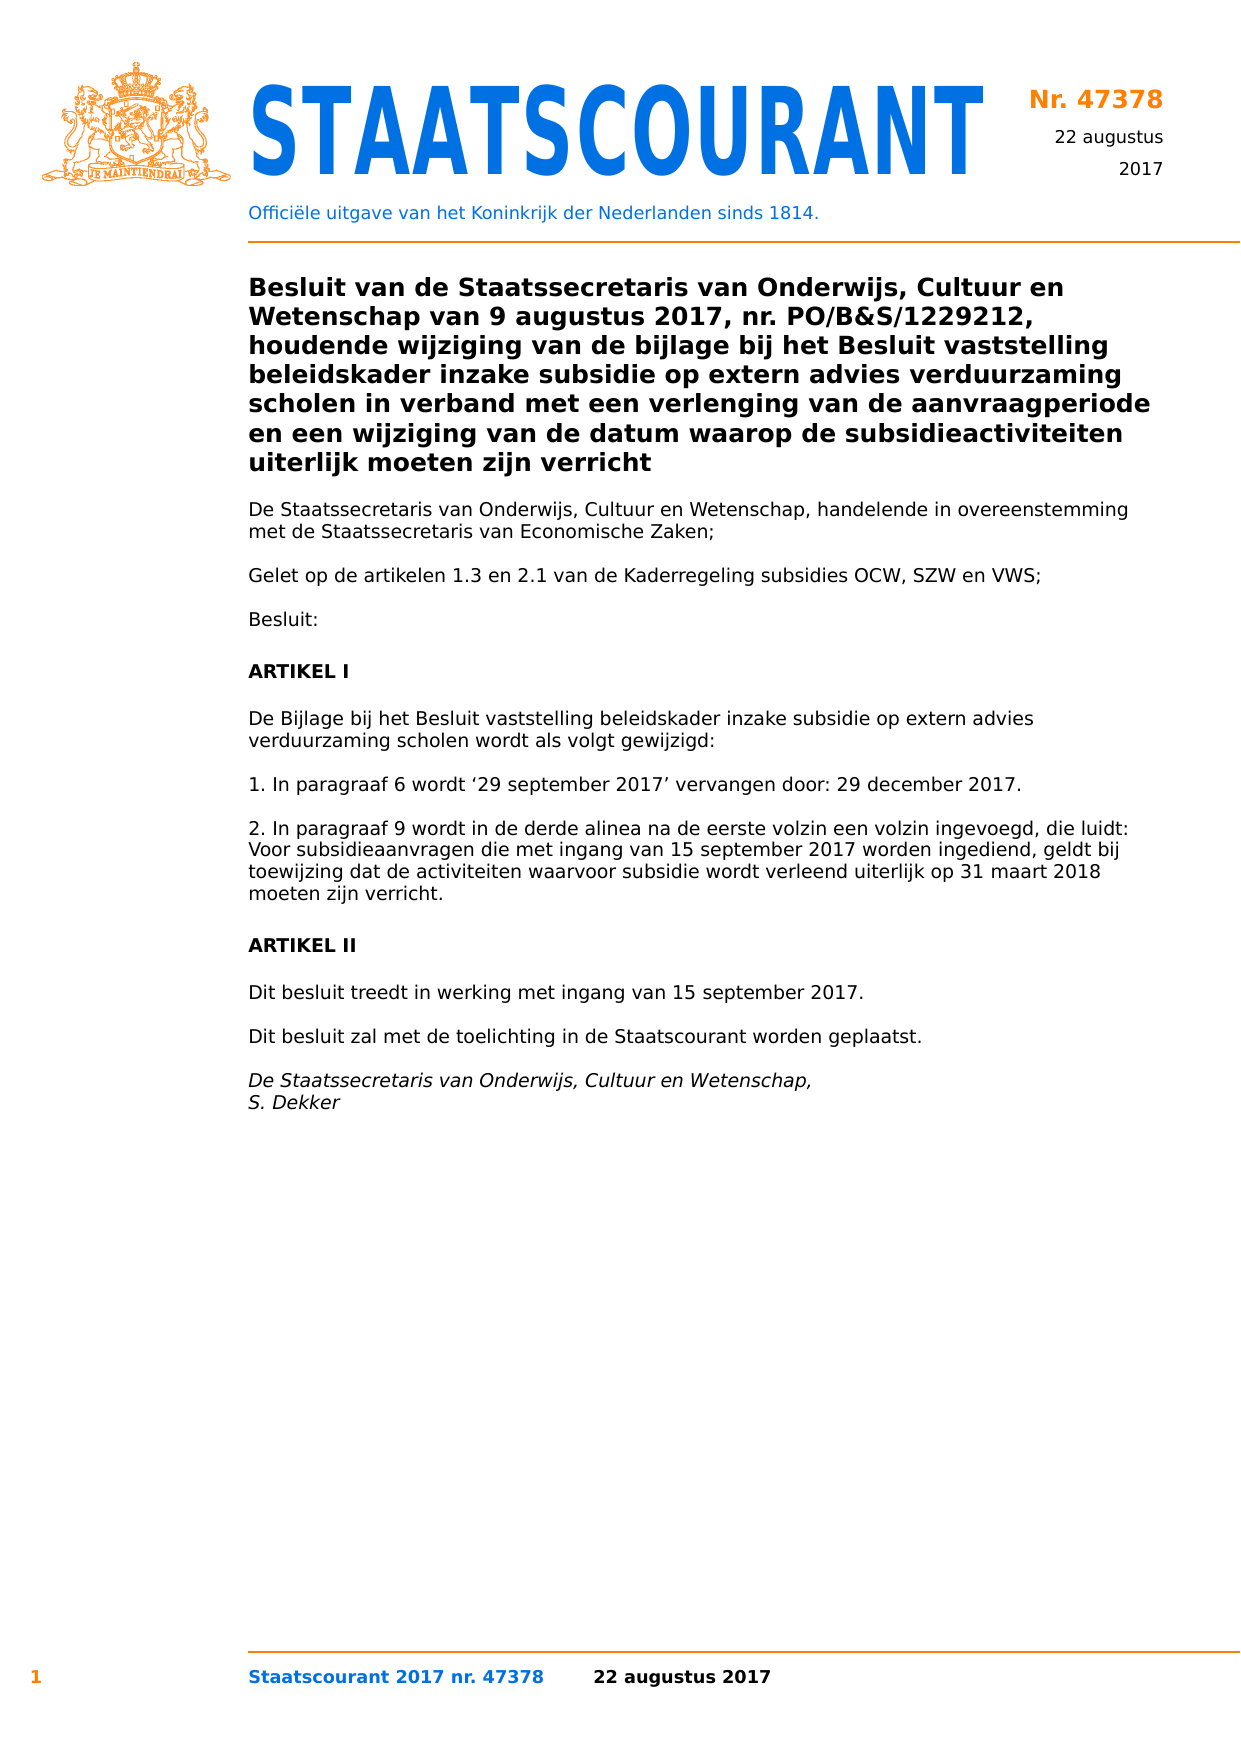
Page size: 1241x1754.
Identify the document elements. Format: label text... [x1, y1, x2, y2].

table_header STAATSCOURANT [248, 62, 998, 203]
text De Staatssecretaris van Onderwijs, Cultuur en Wetenschap, S. Dekker [248, 1070, 1163, 1114]
text De Staatssecretaris van Onderwijs, Cultuur en Wetenschap, handelende in overeenstemming met de Staatssecretaris van Economische Zaken; [248, 499, 1163, 543]
subtitle Besluit van de Staatssecretaris van Onderwijs, Cultuur en Wetenschap van 9 augustus 2017, nr. PO/B&S/1229212, houdende wijziging van de bijlage bij het Besluit vaststelling beleidskader inzake subsidie op extern advies verduurzaming scholen in verband met een verlenging van de aanvraagperiode en een wijziging van de datum waarop de subsidieactiviteiten uiterlijk moeten zijn verricht [248, 273, 1163, 477]
text Dit besluit treedt in werking met ingang van 15 september 2017. [248, 982, 1163, 1004]
subtitle ARTIKEL II [248, 935, 1163, 957]
table_cell Officiële uitgave van het Koninkrijk der Nederlanden sinds 1814. [248, 203, 1240, 241]
text 2. In paragraaf 9 wordt in de derde alinea na de eerste volzin een volzin ingevoegd, die luidt: Voor subsidieaanvragen die met ingang van 15 september 2017 worden ingediend, geldt bij toewijzing dat de activiteiten waarvoor subsidie wordt verleend uiterlijk op 31 maart 2018 moeten zijn verricht. [248, 817, 1163, 905]
text Dit besluit zal met de toelichting in de Staatscourant worden geplaatst. [248, 1026, 1163, 1048]
text Gelet op de artikelen 1.3 en 2.1 van de Kaderregeling subsidies OCW, SZW en VWS; [248, 565, 1163, 587]
table_cell 2017 [998, 153, 1240, 203]
table_header [25, 62, 248, 241]
text Besluit: [248, 609, 1163, 631]
picture [41, 62, 231, 186]
table_cell 22 augustus [998, 121, 1240, 153]
text De Bijlage bij het Besluit vaststelling beleidskader inzake subsidie op extern advies verduurzaming scholen wordt als volgt gewijzigd: [248, 708, 1163, 752]
table_header Nr. 47378 [998, 62, 1240, 121]
subtitle ARTIKEL I [248, 661, 1163, 683]
text 1. In paragraaf 6 wordt ‘29 september 2017’ vervangen door: 29 december 2017. [248, 773, 1163, 796]
